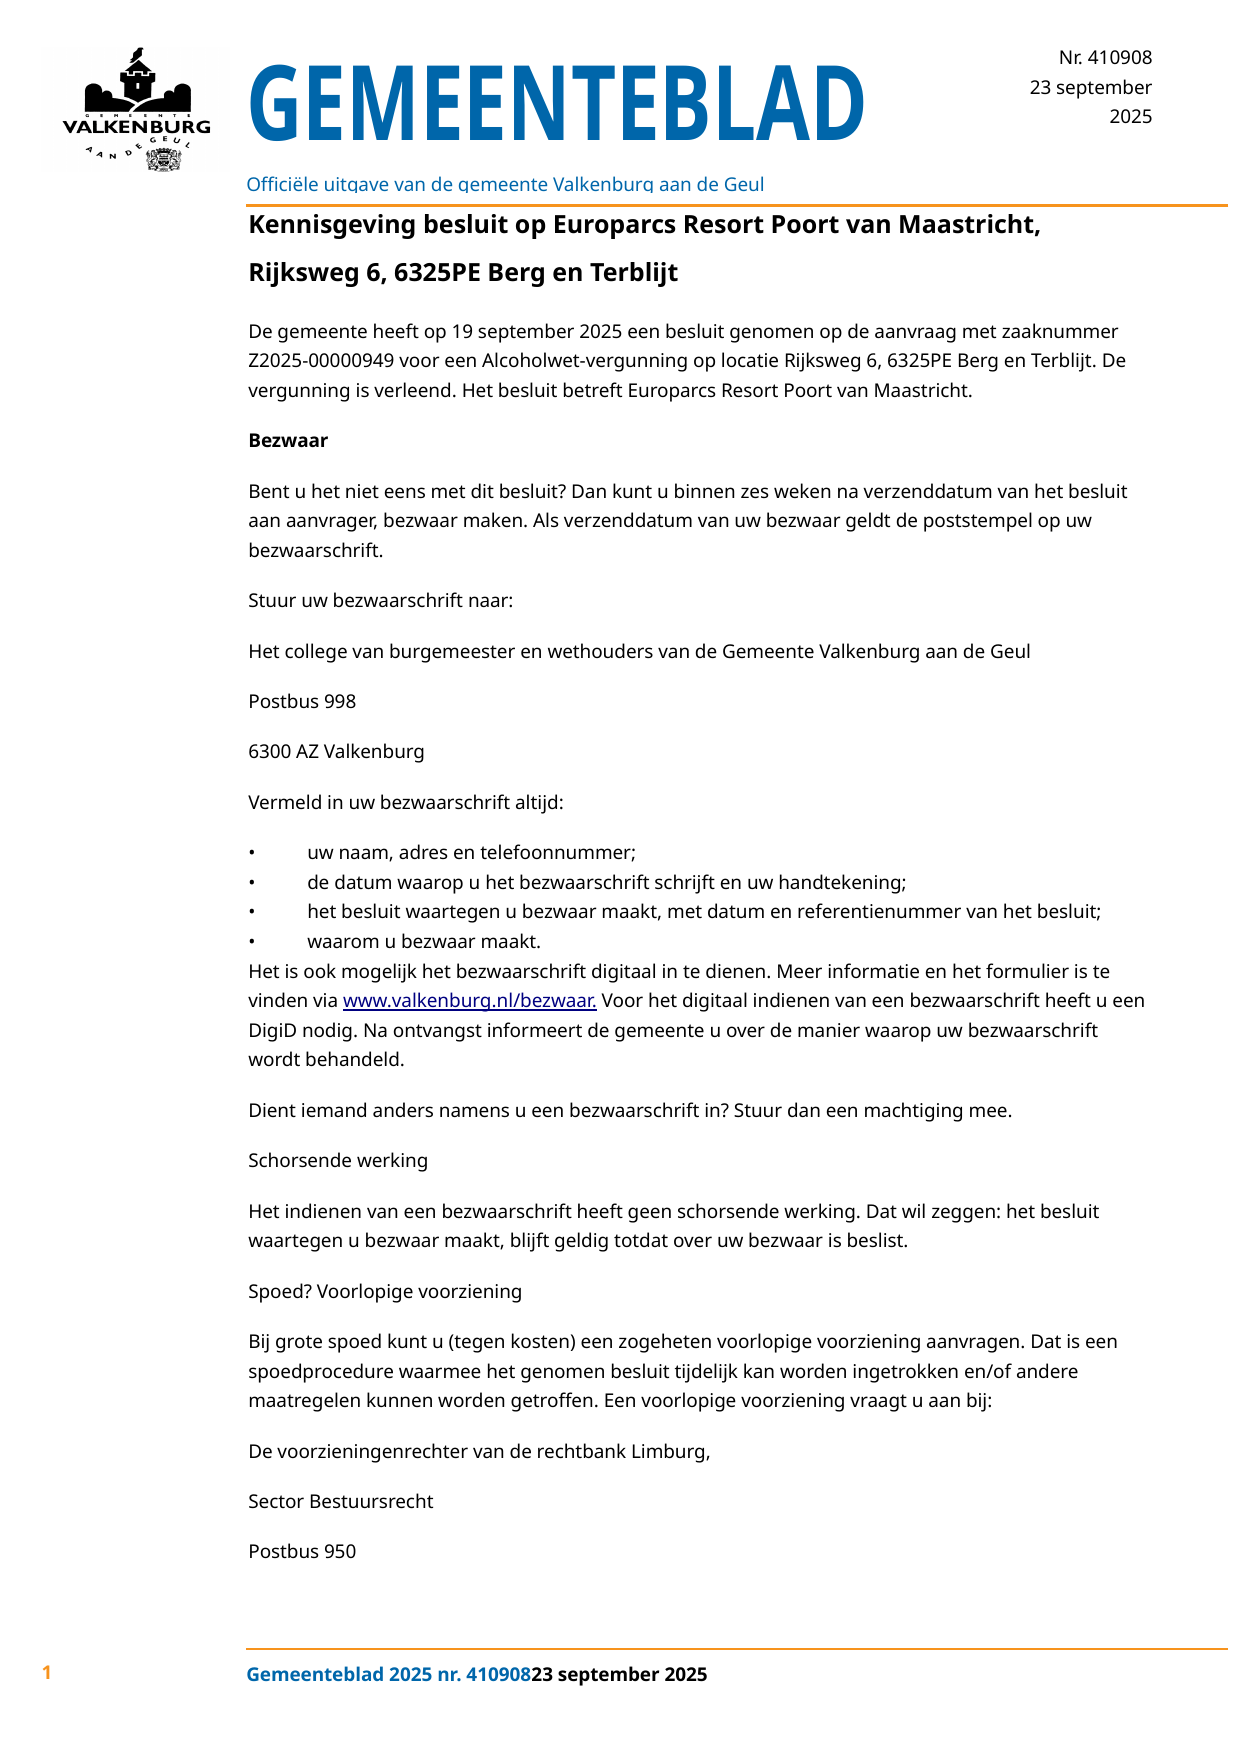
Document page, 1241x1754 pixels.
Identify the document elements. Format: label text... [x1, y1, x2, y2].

text Spoed? Voorlopige voorziening [248, 1278, 1152, 1304]
text Dient iemand anders namens u een bezwaarschrift in? Stuur dan een machtiging mee. [248, 1097, 1152, 1123]
text Sector Bestuursrecht [248, 1488, 1152, 1514]
text Het is ook mogelijk het bezwaarschrift digitaal in te dienen. Meer informatie en het formulier is te vinden via www.valkenburg.nl/bezwaar. Voor het digitaal indienen van een bezwaarschrift heeft u een DigiD nodig. Na ontvangst informeert de gemeente u over de manier waarop uw bezwaarschrift wordt behandeld. [248, 958, 1152, 1072]
list het besluit waartegen u bezwaar maakt, met datum en referentienummer van het besluit; [248, 899, 1152, 924]
text Bij grote spoed kunt u (tegen kosten) een zogeheten voorlopige voorziening aanvragen. Dat is een spoedprocedure waarmee het genomen besluit tijdelijk kan worden ingetrokken en/of andere maatregelen kunnen worden getroffen. Een voorlopige voorziening vraagt u aan bij: [248, 1328, 1152, 1413]
text Postbus 950 [248, 1539, 1152, 1564]
text Het indienen van een bezwaarschrift heeft geen schorsende werking. Dat wil zeggen: het besluit waartegen u bezwaar maakt, blijft geldig totdat over uw bezwaar is beslist. [248, 1198, 1152, 1253]
text Vermeld in uw bezwaarschrift altijd: [248, 789, 1152, 815]
picture [41, 47, 231, 172]
text Postbus 998 [248, 688, 1152, 714]
text Bezwaar [248, 427, 1152, 453]
text 6300 AZ Valkenburg [248, 739, 1152, 764]
list uw naam, adres en telefoonnummer; [248, 839, 1152, 865]
text De voorzieningenrechter van de rechtbank Limburg, [248, 1438, 1152, 1464]
text De gemeente heeft op 19 september 2025 een besluit genomen op de aanvraag met zaaknummer Z2025-00000949 voor een Alcoholwet-vergunning op locatie Rijksweg 6, 6325PE Berg en Terblijt. De vergunning is verleend. Het besluit betreft Europarcs Resort Poort van Maastricht. [248, 318, 1152, 403]
text Schorsende werking [248, 1147, 1152, 1173]
list de datum waarop u het bezwaarschrift schrijft en uw handtekening; [248, 869, 1152, 895]
text Het college van burgemeester en wethouders van de Gemeente Valkenburg aan de Geul [248, 638, 1152, 664]
text Bent u het niet eens met dit besluit? Dan kunt u binnen zes weken na verzenddatum van het besluit aan aanvrager, bezwaar maken. Als verzenddatum van uw bezwaar geldt de poststempel op uw bezwaarschrift. [248, 478, 1152, 563]
text Kennisgeving besluit op Europarcs Resort Poort van Maastricht, Rijksweg 6, 6325PE Berg en Terblijt [248, 207, 1152, 288]
text Stuur uw bezwaarschrift naar: [248, 587, 1152, 613]
list waarom u bezwaar maakt. [248, 928, 1152, 954]
